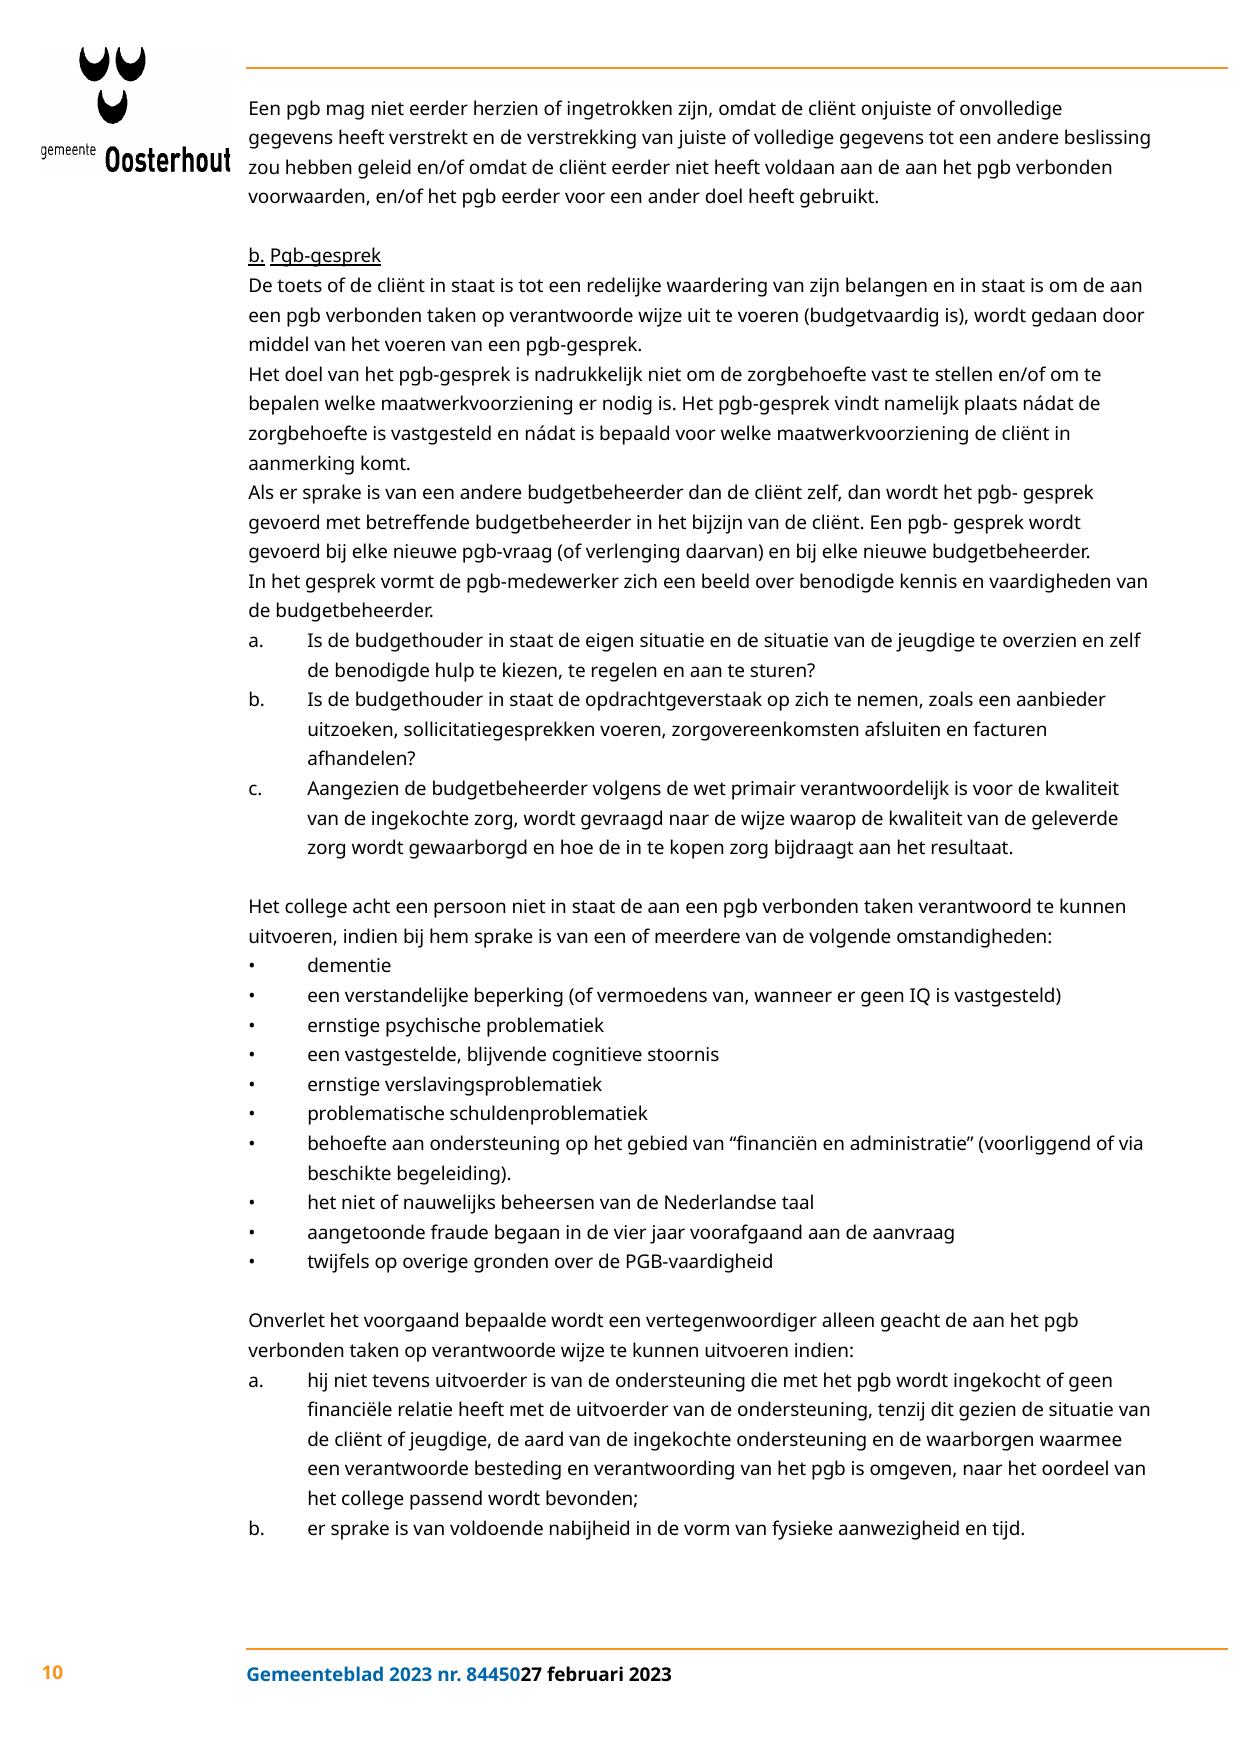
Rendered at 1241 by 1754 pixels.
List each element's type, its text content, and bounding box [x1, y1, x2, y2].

list Is de budgethouder in staat de opdrachtgeverstaak op zich te nemen, zoals een aanbieder uitzoeken, sollicitatiegesprekken voeren, zorgovereenkomsten afsluiten en facturen afhandelen? [248, 686, 1152, 771]
list problematische schuldenproblematiek [248, 1101, 1152, 1126]
list ernstige verslavingsproblematiek [248, 1071, 1152, 1097]
text Als er sprake is van een andere budgetbeheerder dan de cliënt zelf, dan wordt het pgb- gesprek gevoerd met betreffende budgetbeheerder in het bijzijn van de cliënt. Een pgb- gesprek wordt gevoerd bij elke nieuwe pgb-vraag (of verlenging daarvan) en bij elke nieuwe budgetbeheerder. [248, 479, 1152, 564]
list Is de budgethouder in staat de eigen situatie en de situatie van de jeugdige te overzien en zelf de benodigde hulp te kiezen, te regelen en aan te sturen? [248, 627, 1152, 683]
text Onverlet het voorgaand bepaalde wordt een vertegenwoordiger alleen geacht de aan het pgb verbonden taken op verantwoorde wijze te kunnen uitvoeren indien: [248, 1308, 1152, 1363]
text In het gesprek vormt de pgb-medewerker zich een beeld over benodigde kennis en vaardigheden van de budgetbeheerder. [248, 568, 1152, 623]
text Het doel van het pgb-gesprek is nadrukkelijk niet om de zorgbehoefte vast te stellen en/of om te bepalen welke maatwerkvoorziening er nodig is. Het pgb-gesprek vindt namelijk plaats nádat de zorgbehoefte is vastgesteld en nádat is bepaald voor welke maatwerkvoorziening de cliënt in aanmerking komt. [248, 361, 1152, 476]
list een vastgestelde, blijvende cognitieve stoornis [248, 1041, 1152, 1067]
list hij niet tevens uitvoerder is van de ondersteuning die met het pgb wordt ingekocht of geen financiële relatie heeft met de uitvoerder van de ondersteuning, tenzij dit gezien de situatie van de cliënt of jeugdige, de aard van de ingekochte ondersteuning en de waarborgen waarmee een verantwoorde besteding en verantwoording van het pgb is omgeven, naar het oordeel van het college passend wordt bevonden; [248, 1367, 1152, 1511]
text Het college acht een persoon niet in staat de aan een pgb verbonden taken verantwoord te kunnen uitvoeren, indien bij hem sprake is van een of meerdere van de volgende omstandigheden: [248, 893, 1152, 949]
picture [41, 47, 231, 172]
list dementie [248, 953, 1152, 978]
text b. Pgb-gesprek [248, 243, 1152, 268]
list aangetoonde fraude begaan in de vier jaar voorafgaand aan de aanvraag [248, 1219, 1152, 1245]
list ernstige psychische problematiek [248, 1012, 1152, 1038]
text De toets of de cliënt in staat is tot een redelijke waardering van zijn belangen en in staat is om de aan een pgb verbonden taken op verantwoorde wijze uit te voeren (budgetvaardig is), wordt gedaan door middel van het voeren van een pgb-gesprek. [248, 272, 1152, 357]
list behoefte aan ondersteuning op het gebied van “financiën en administratie” (voorliggend of via beschikte begeleiding). [248, 1130, 1152, 1186]
text Een pgb mag niet eerder herzien of ingetrokken zijn, omdat de cliënt onjuiste of onvolledige gegevens heeft verstrekt en de verstrekking van juiste of volledige gegevens tot een andere beslissing zou hebben geleid en/of omdat de cliënt eerder niet heeft voldaan aan de aan het pgb verbonden voorwaarden, en/of het pgb eerder voor een ander doel heeft gebruikt. [248, 95, 1152, 209]
list twijfels op overige gronden over de PGB-vaardigheid [248, 1248, 1152, 1274]
list een verstandelijke beperking (of vermoedens van, wanneer er geen IQ is vastgesteld) [248, 982, 1152, 1008]
list Aangezien de budgetbeheerder volgens de wet primair verantwoordelijk is voor de kwaliteit van de ingekochte zorg, wordt gevraagd naar de wijze waarop de kwaliteit van de geleverde zorg wordt gewaarborgd en hoe de in te kopen zorg bijdraagt aan het resultaat. [248, 775, 1152, 860]
list er sprake is van voldoende nabijheid in de vorm van fysieke aanwezigheid en tijd. [248, 1515, 1152, 1541]
list het niet of nauwelijks beheersen van de Nederlandse taal [248, 1189, 1152, 1215]
